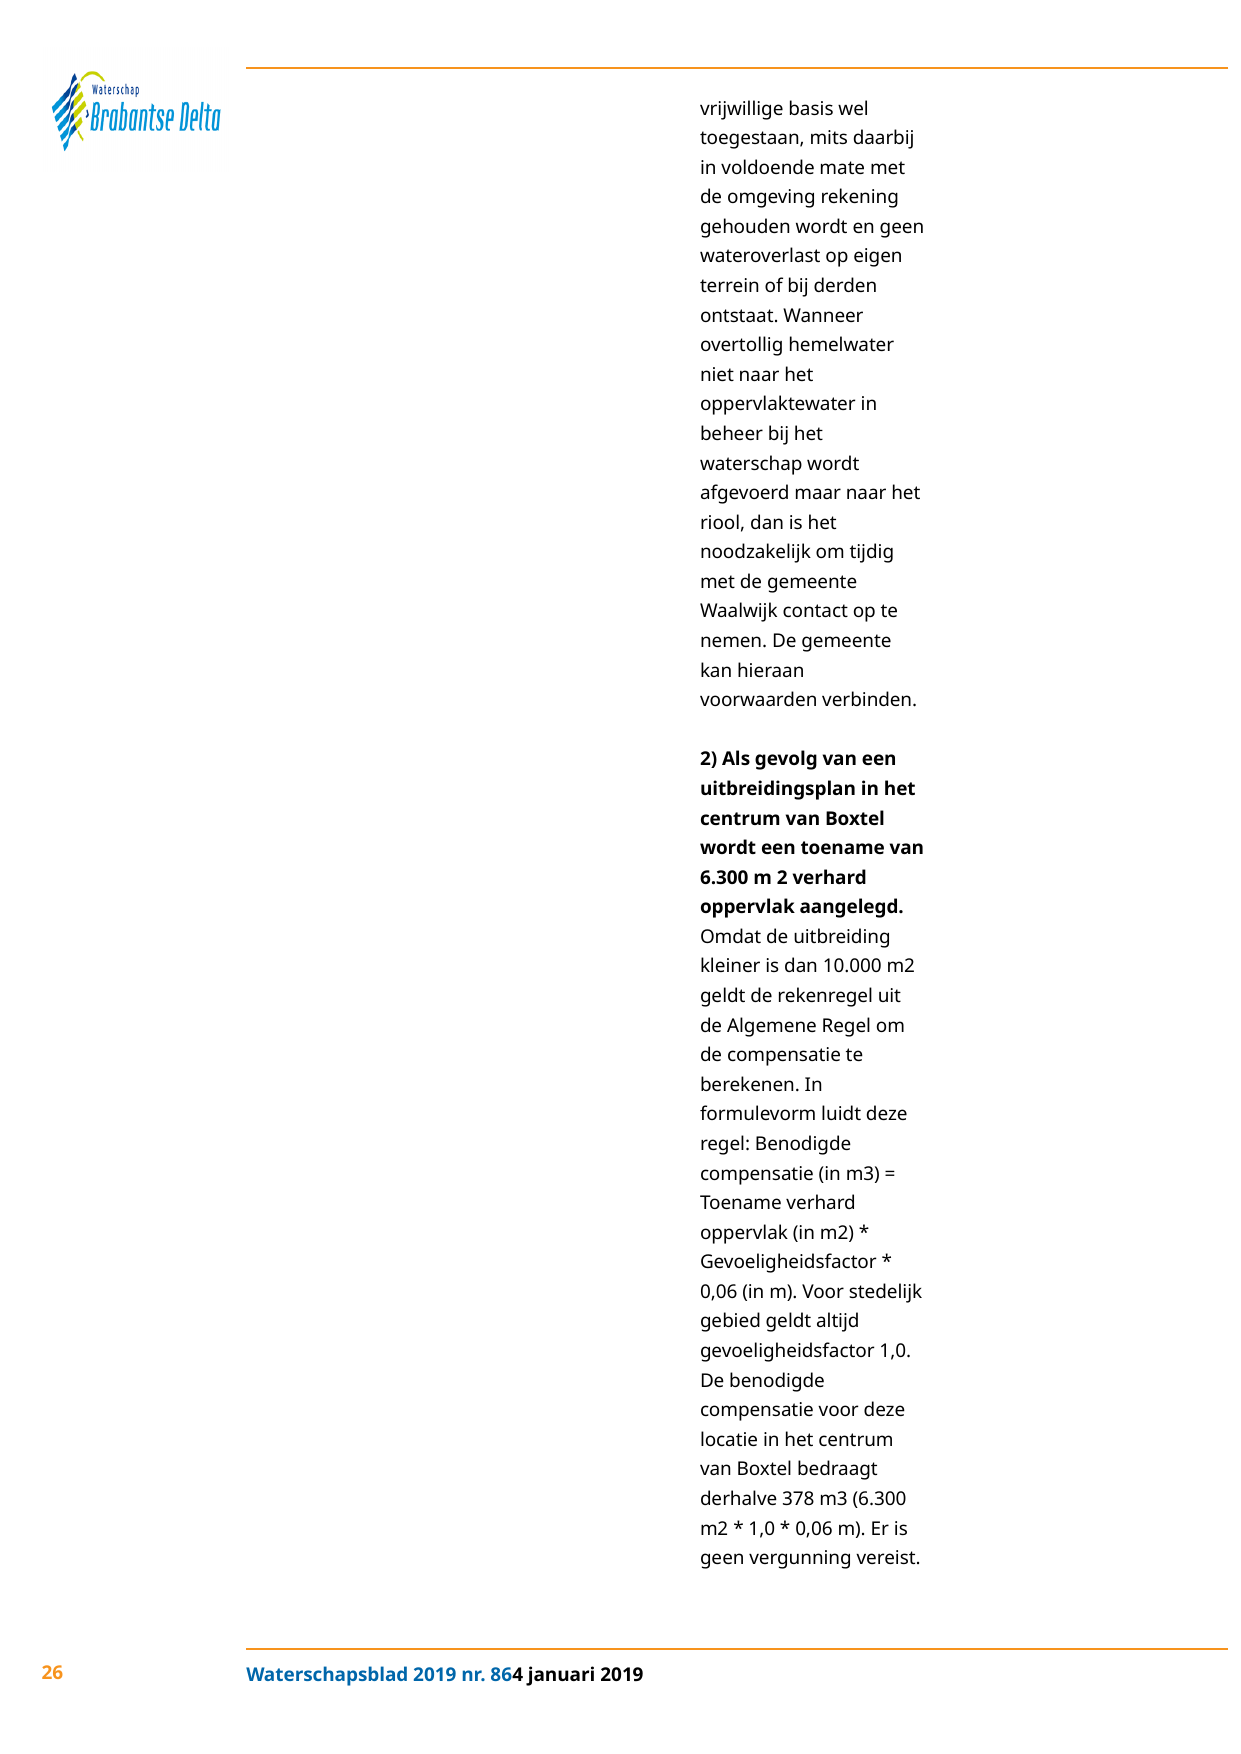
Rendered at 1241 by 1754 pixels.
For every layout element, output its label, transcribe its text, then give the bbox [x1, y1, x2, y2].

table_cell vrijwillige basis wel toegestaan, mits daarbij in voldoende mate met de omgeving rekening gehouden wordt en geen wateroverlast op eigen terrein of bij derden ontstaat. Wanneer overtollig hemelwater niet naar het oppervlaktewater in beheer bij het waterschap wordt afgevoerd maar naar het riool, dan is het noodzakelijk om tijdig met de gemeente Waalwijk contact op te nemen. De gemeente kan hieraan voorwaarden verbinden. 2) Als gevolg van een uitbreidingsplan in het centrum van Boxtel wordt een toename van 6.300 m 2 verhard oppervlak aangelegd. Omdat de uitbreiding kleiner is dan 10.000 m2 geldt de rekenregel uit de Algemene Regel om de compensatie te berekenen. In formulevorm luidt deze regel: Benodigde compensatie (in m3) = Toename verhard oppervlak (in m2) * Gevoeligheidsfactor * 0,06 (in m). Voor stedelijk gebied geldt altijd gevoeligheidsfactor 1,0. De benodigde compensatie voor deze locatie in het centrum van Boxtel bedraagt derhalve 378 m3 (6.300 m2 * 1,0 * 0,06 m). Er is geen vergunning vereist. [700, 95, 926, 1600]
table_cell [474, 95, 700, 1600]
table_cell [926, 95, 1152, 1600]
picture [41, 47, 231, 172]
table_cell [248, 95, 474, 1600]
